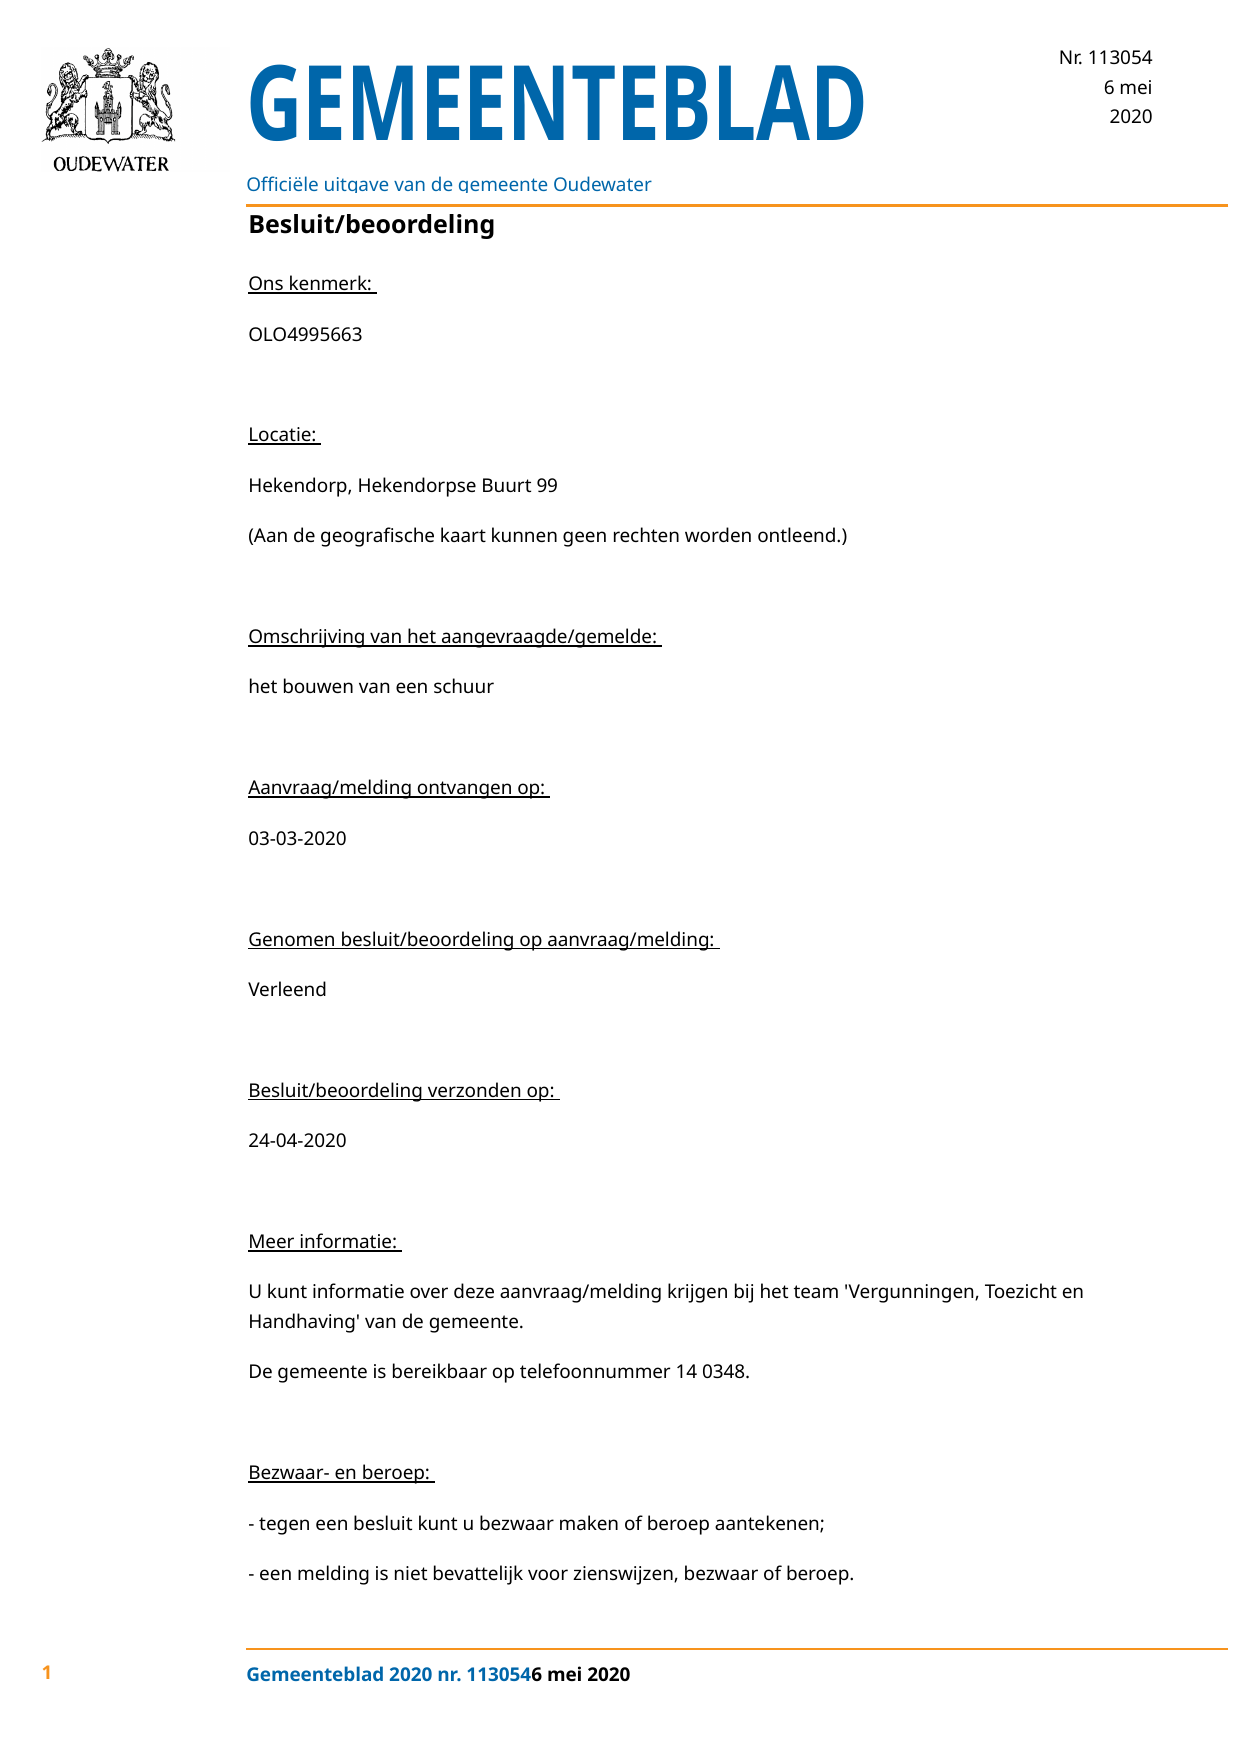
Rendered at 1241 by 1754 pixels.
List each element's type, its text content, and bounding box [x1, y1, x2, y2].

text 03-03-2020 [248, 825, 1152, 851]
text Aanvraag/melding ontvangen op: [248, 774, 1152, 800]
text Omschrijving van het aangevraagde/gemelde: [248, 623, 1152, 649]
text Meer informatie: [248, 1228, 1152, 1254]
text 24-04-2020 [248, 1127, 1152, 1153]
text - een melding is niet bevattelijk voor zienswijzen, bezwaar of beroep. [248, 1560, 1152, 1586]
text U kunt informatie over deze aanvraag/melding krijgen bij het team 'Vergunningen, Toezicht en Handhaving' van de gemeente. [248, 1279, 1152, 1334]
text Ons kenmerk: [248, 270, 1152, 296]
text Besluit/beoordeling verzonden op: [248, 1077, 1152, 1103]
text - tegen een besluit kunt u bezwaar maken of beroep aantekenen; [248, 1510, 1152, 1536]
text Bezwaar- en beroep: [248, 1459, 1152, 1485]
text Hekendorp, Hekendorpse Buurt 99 [248, 472, 1152, 498]
text (Aan de geografische kaart kunnen geen rechten worden ontleend.) [248, 522, 1152, 548]
text Besluit/beoordeling [248, 207, 1152, 241]
text De gemeente is bereikbaar op telefoonnummer 14 0348. [248, 1359, 1152, 1384]
text Locatie: [248, 422, 1152, 447]
text OLO4995663 [248, 321, 1152, 346]
text Verleend [248, 976, 1152, 1002]
text het bouwen van een schuur [248, 674, 1152, 699]
picture [41, 47, 231, 172]
text Genomen besluit/beoordeling op aanvraag/melding: [248, 926, 1152, 951]
